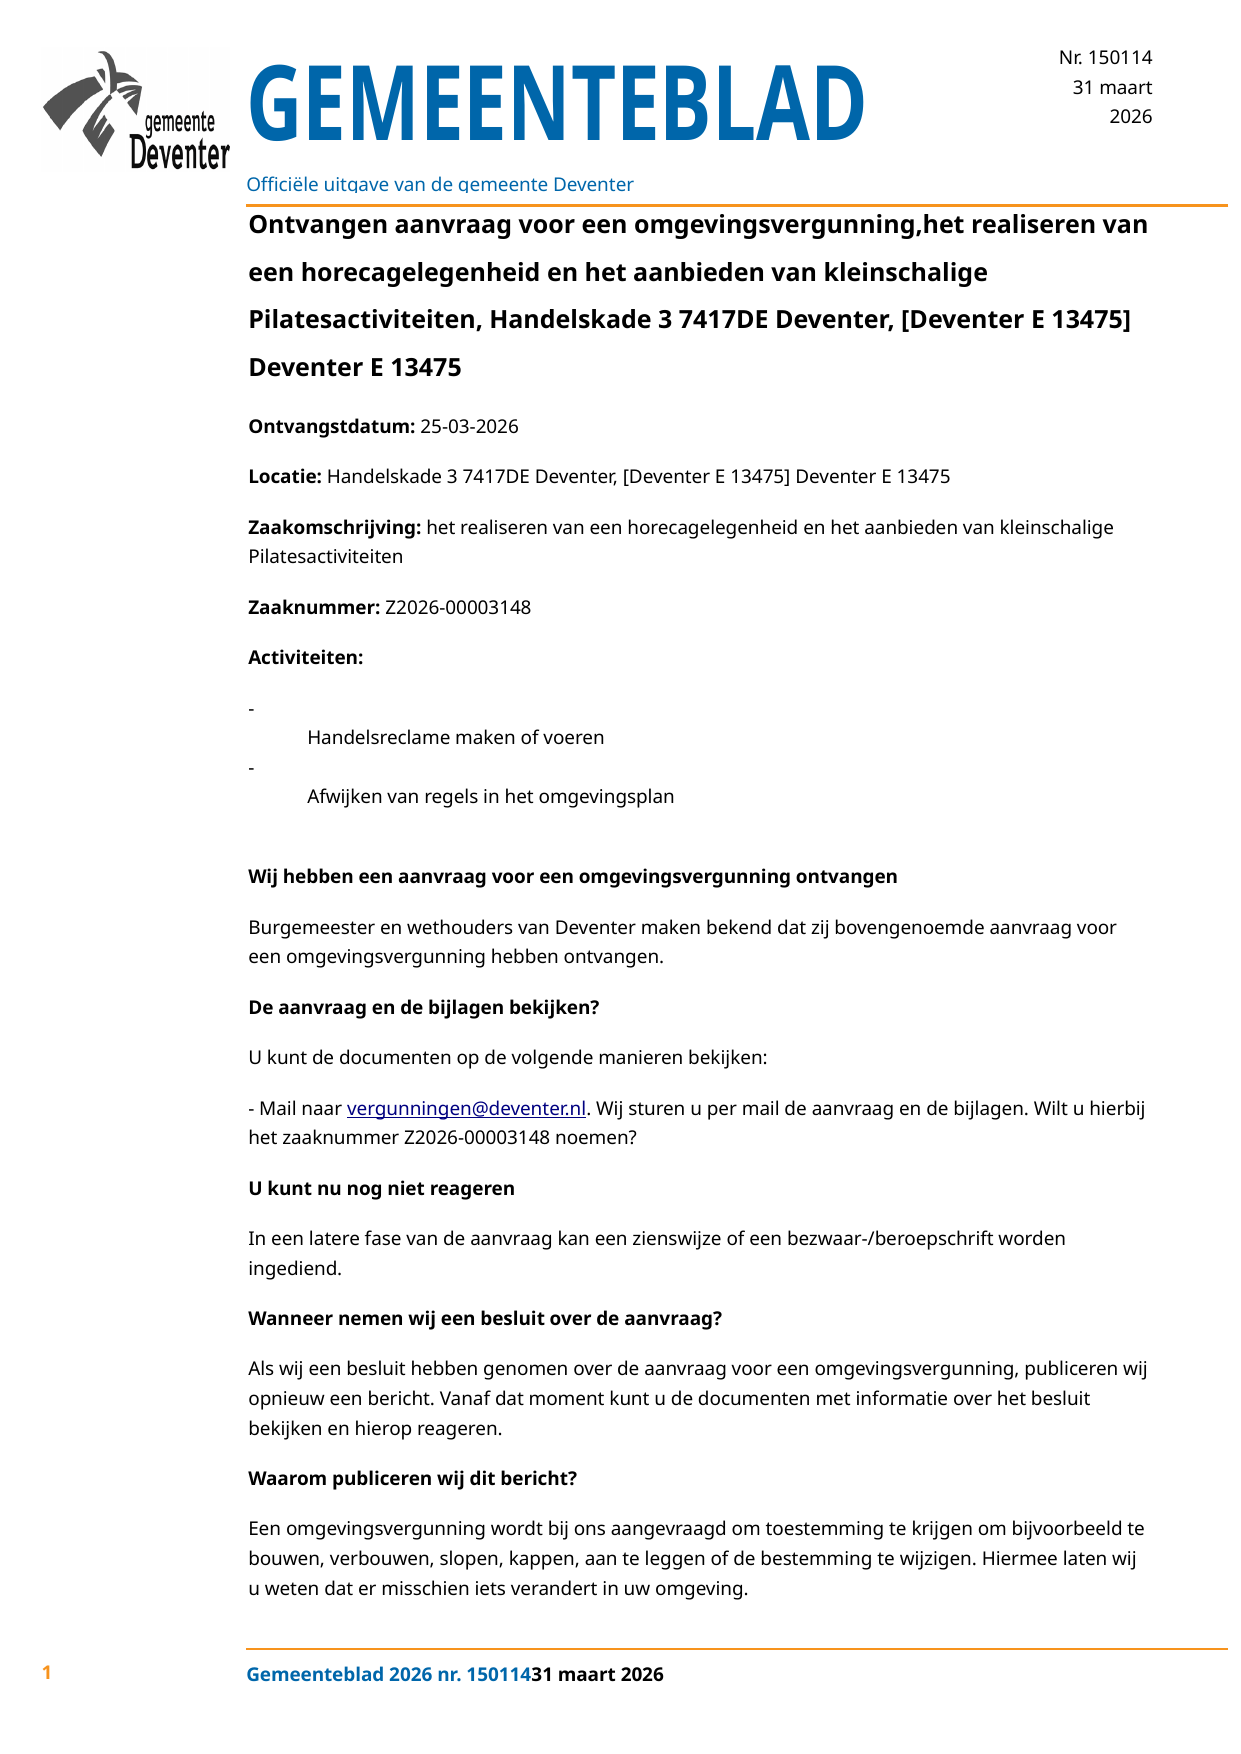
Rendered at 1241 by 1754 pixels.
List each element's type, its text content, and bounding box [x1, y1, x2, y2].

text Een omgevingsvergunning wordt bij ons aangevraagd om toestemming te krijgen om bijvoorbeeld te bouwen, verbouwen, slopen, kappen, aan te leggen of de bestemming te wijzigen. Hiermee laten wij u weten dat er misschien iets verandert in uw omgeving. [248, 1516, 1152, 1601]
text - Mail naar vergunningen@deventer.nl. Wij sturen u per mail de aanvraag en de bijlagen. Wilt u hierbij het zaaknummer Z2026-00003148 noemen? [248, 1095, 1152, 1150]
text Zaakomschrijving: het realiseren van een horecagelegenheid en het aanbieden van kleinschalige Pilatesactiviteiten [248, 514, 1152, 569]
text Wanneer nemen wij een besluit over de aanvraag? [248, 1305, 1152, 1331]
text Ontvangstdatum: 25-03-2026 [248, 413, 1152, 439]
text De aanvraag en de bijlagen bekijken? [248, 994, 1152, 1020]
text Zaaknummer: Z2026-00003148 [248, 594, 1152, 620]
list Handelsreclame maken of voeren [248, 724, 1152, 750]
picture [41, 47, 231, 172]
text Ontvangen aanvraag voor een omgevingsvergunning,het realiseren van een horecagelegenheid en het aanbieden van kleinschalige Pilatesactiviteiten, Handelskade 3 7417DE Deventer, [Deventer E 13475] Deventer E 13475 [248, 207, 1152, 384]
text In een latere fase van de aanvraag kan een zienswijze of een bezwaar-/beroepschrift worden ingediend. [248, 1225, 1152, 1281]
text U kunt de documenten op de volgende manieren bekijken: [248, 1044, 1152, 1070]
text Als wij een besluit hebben genomen over de aanvraag voor een omgevingsvergunning, publiceren wij opnieuw een bericht. Vanaf dat moment kunt u de documenten met informatie over het besluit bekijken en hierop reageren. [248, 1356, 1152, 1441]
text Wij hebben een aanvraag voor een omgevingsvergunning ontvangen [248, 863, 1152, 889]
text Locatie: Handelskade 3 7417DE Deventer, [Deventer E 13475] Deventer E 13475 [248, 463, 1152, 489]
text Waarom publiceren wij dit bericht? [248, 1465, 1152, 1491]
text U kunt nu nog niet reageren [248, 1175, 1152, 1201]
text Activiteiten: [248, 644, 1152, 670]
list Afwijken van regels in het omgevingsplan [248, 783, 1152, 809]
text Burgemeester en wethouders van Deventer maken bekend dat zij bovengenoemde aanvraag voor een omgevingsvergunning hebben ontvangen. [248, 914, 1152, 969]
